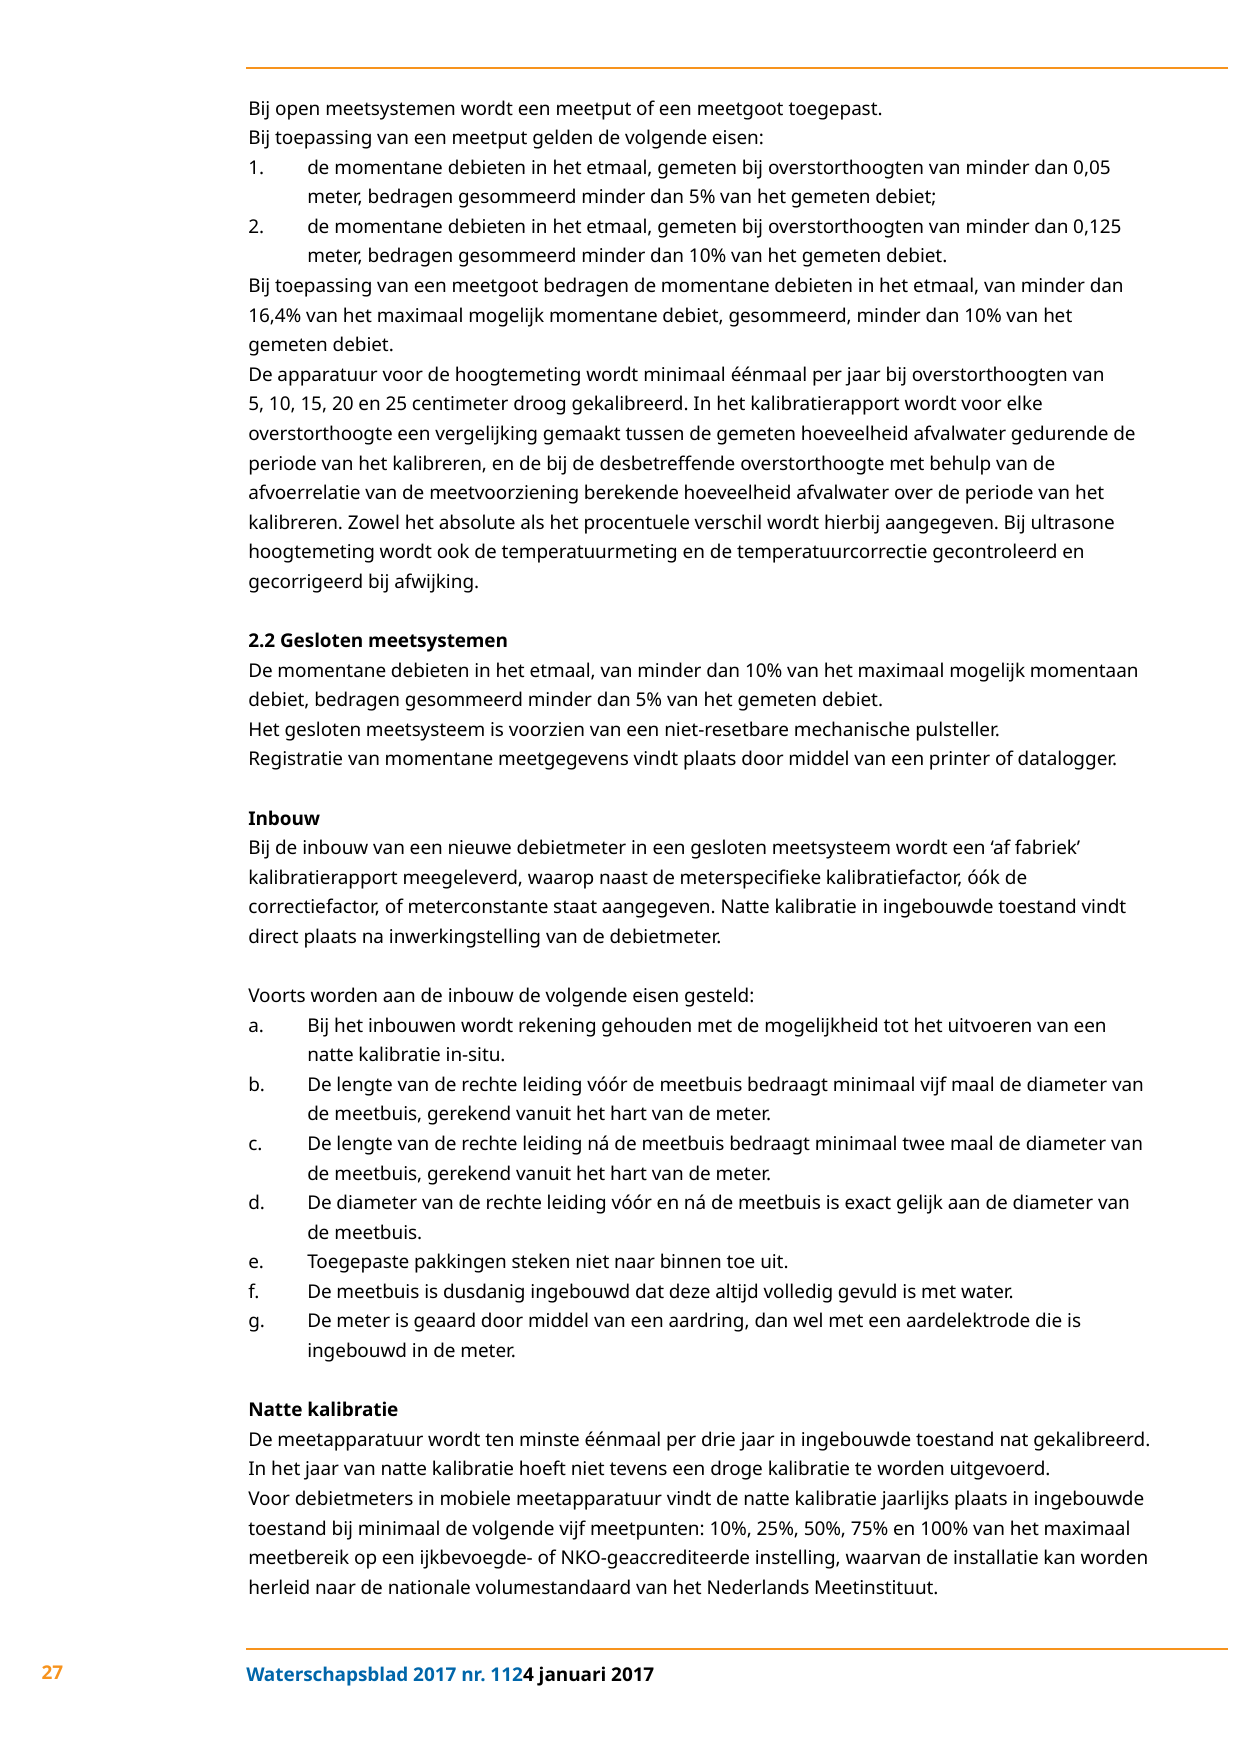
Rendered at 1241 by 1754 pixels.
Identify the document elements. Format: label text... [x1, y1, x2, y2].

text 2.2 Gesloten meetsystemen [248, 627, 1152, 653]
text Bij toepassing van een meetput gelden de volgende eisen: [248, 124, 1152, 150]
list De meetbuis is dusdanig ingebouwd dat deze altijd volledig gevuld is met water. [248, 1278, 1152, 1304]
text Voor debietmeters in mobiele meetapparatuur vindt de natte kalibratie jaarlijks plaats in ingebouwde toestand bij minimaal de volgende vijf meetpunten: 10%, 25%, 50%, 75% en 100% van het maximaal meetbereik op een ijkbevoegde- of NKO-geaccrediteerde instelling, waarvan de installatie kan worden herleid naar de nationale volumestandaard van het Nederlands Meetinstituut. [248, 1485, 1152, 1600]
text De momentane debieten in het etmaal, van minder dan 10% van het maximaal mogelijk momentaan debiet, bedragen gesommeerd minder dan 5% van het gemeten debiet. [248, 657, 1152, 712]
text Natte kalibratie [248, 1396, 1152, 1422]
list De lengte van de rechte leiding vóór de meetbuis bedraagt minimaal vijf maal de diameter van de meetbuis, gerekend vanuit het hart van de meter. [248, 1071, 1152, 1126]
picture [41, 47, 231, 172]
text De apparatuur voor de hoogtemeting wordt minimaal éénmaal per jaar bij overstorthoogten van [248, 361, 1152, 387]
list Toegepaste pakkingen steken niet naar binnen toe uit. [248, 1248, 1152, 1274]
list De diameter van de rechte leiding vóór en ná de meetbuis is exact gelijk aan de diameter van de meetbuis. [248, 1189, 1152, 1245]
list de momentane debieten in het etmaal, gemeten bij overstorthoogten van minder dan 0,125 meter, bedragen gesommeerd minder dan 10% van het gemeten debiet. [248, 213, 1152, 268]
list de momentane debieten in het etmaal, gemeten bij overstorthoogten van minder dan 0,05 meter, bedragen gesommeerd minder dan 5% van het gemeten debiet; [248, 154, 1152, 209]
list De meter is geaard door middel van een aardring, dan wel met een aardelektrode die is ingebouwd in de meter. [248, 1308, 1152, 1363]
text Bij open meetsystemen wordt een meetput of een meetgoot toegepast. [248, 95, 1152, 121]
text Bij de inbouw van een nieuwe debietmeter in een gesloten meetsysteem wordt een ‘af fabriek’ kalibratierapport meegeleverd, waarop naast de meterspecifieke kalibratiefactor, óók de correctiefactor, of meterconstante staat aangegeven. Natte kalibratie in ingebouwde toestand vindt direct plaats na inwerkingstelling van de debietmeter. [248, 834, 1152, 949]
text Voorts worden aan de inbouw de volgende eisen gesteld: [248, 982, 1152, 1008]
text Inbouw [248, 805, 1152, 831]
list De lengte van de rechte leiding ná de meetbuis bedraagt minimaal twee maal de diameter van de meetbuis, gerekend vanuit het hart van de meter. [248, 1130, 1152, 1186]
text 5, 10, 15, 20 en 25 centimeter droog gekalibreerd. In het kalibratierapport wordt voor elke overstorthoogte een vergelijking gemaakt tussen de gemeten hoeveelheid afvalwater gedurende de periode van het kalibreren, en de bij de desbetreffende overstorthoogte met behulp van de afvoerrelatie van de meetvoorziening berekende hoeveelheid afvalwater over de periode van het kalibreren. Zowel het absolute als het procentuele verschil wordt hierbij aangegeven. Bij ultrasone hoogtemeting wordt ook de temperatuurmeting en de temperatuurcorrectie gecontroleerd en gecorrigeerd bij afwijking. [248, 391, 1152, 594]
text Het gesloten meetsysteem is voorzien van een niet-resetbare mechanische pulsteller. [248, 716, 1152, 742]
text Bij toepassing van een meetgoot bedragen de momentane debieten in het etmaal, van minder dan 16,4% van het maximaal mogelijk momentane debiet, gesommeerd, minder dan 10% van het gemeten debiet. [248, 272, 1152, 357]
list Bij het inbouwen wordt rekening gehouden met de mogelijkheid tot het uitvoeren van een natte kalibratie in-situ. [248, 1012, 1152, 1067]
text De meetapparatuur wordt ten minste éénmaal per drie jaar in ingebouwde toestand nat gekalibreerd. In het jaar van natte kalibratie hoeft niet tevens een droge kalibratie te worden uitgevoerd. [248, 1426, 1152, 1481]
text Registratie van momentane meetgegevens vindt plaats door middel van een printer of datalogger. [248, 746, 1152, 771]
